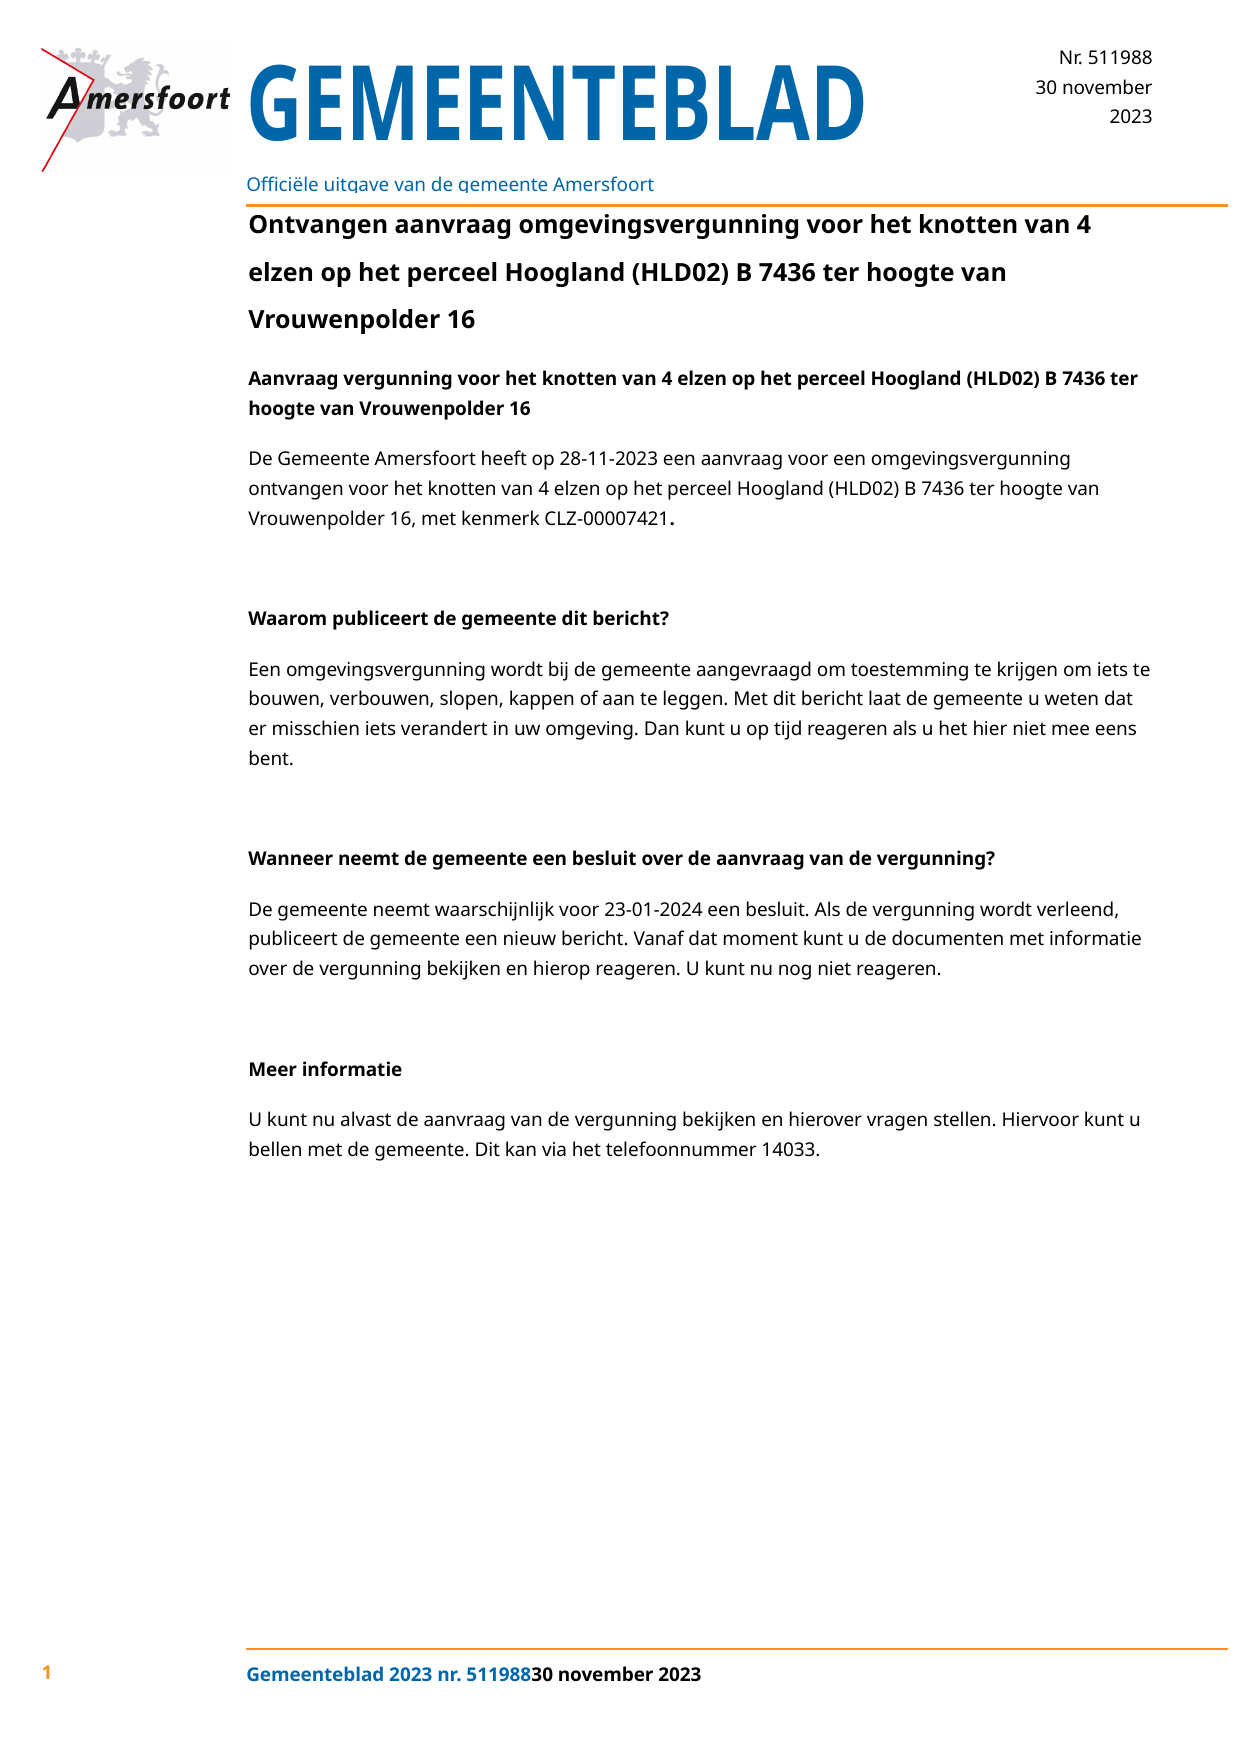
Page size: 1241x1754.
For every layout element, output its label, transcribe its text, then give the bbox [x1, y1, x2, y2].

text U kunt nu alvast de aanvraag van de vergunning bekijken en hierover vragen stellen. Hiervoor kunt u bellen met de gemeente. Dit kan via het telefoonnummer 14033. [248, 1106, 1152, 1162]
text De Gemeente Amersfoort heeft op 28-11-2023 een aanvraag voor een omgevingsvergunning ontvangen voor het knotten van 4 elzen op het perceel Hoogland (HLD02) B 7436 ter hoogte van Vrouwenpolder 16, met kenmerk CLZ-00007421. [248, 446, 1152, 530]
text Waarom publiceert de gemeente dit bericht? [248, 606, 1152, 631]
text Wanneer neemt de gemeente een besluit over de aanvraag van de vergunning? [248, 846, 1152, 871]
picture [41, 47, 231, 172]
text Meer informatie [248, 1056, 1152, 1082]
text Ontvangen aanvraag omgevingsvergunning voor het knotten van 4 elzen op het perceel Hoogland (HLD02) B 7436 ter hoogte van Vrouwenpolder 16 [248, 207, 1152, 336]
text Een omgevingsvergunning wordt bij de gemeente aangevraagd om toestemming te krijgen om iets te bouwen, verbouwen, slopen, kappen of aan te leggen. Met dit bericht laat de gemeente u weten dat er misschien iets verandert in uw omgeving. Dan kunt u op tijd reageren als u het hier niet mee eens bent. [248, 656, 1152, 770]
text Aanvraag vergunning voor het knotten van 4 elzen op het perceel Hoogland (HLD02) B 7436 ter hoogte van Vrouwenpolder 16 [248, 366, 1152, 421]
text De gemeente neemt waarschijnlijk voor 23-01-2024 een besluit. Als de vergunning wordt verleend, publiceert de gemeente een nieuw bericht. Vanaf dat moment kunt u de documenten met informatie over de vergunning bekijken en hierop reageren. U kunt nu nog niet reageren. [248, 896, 1152, 981]
